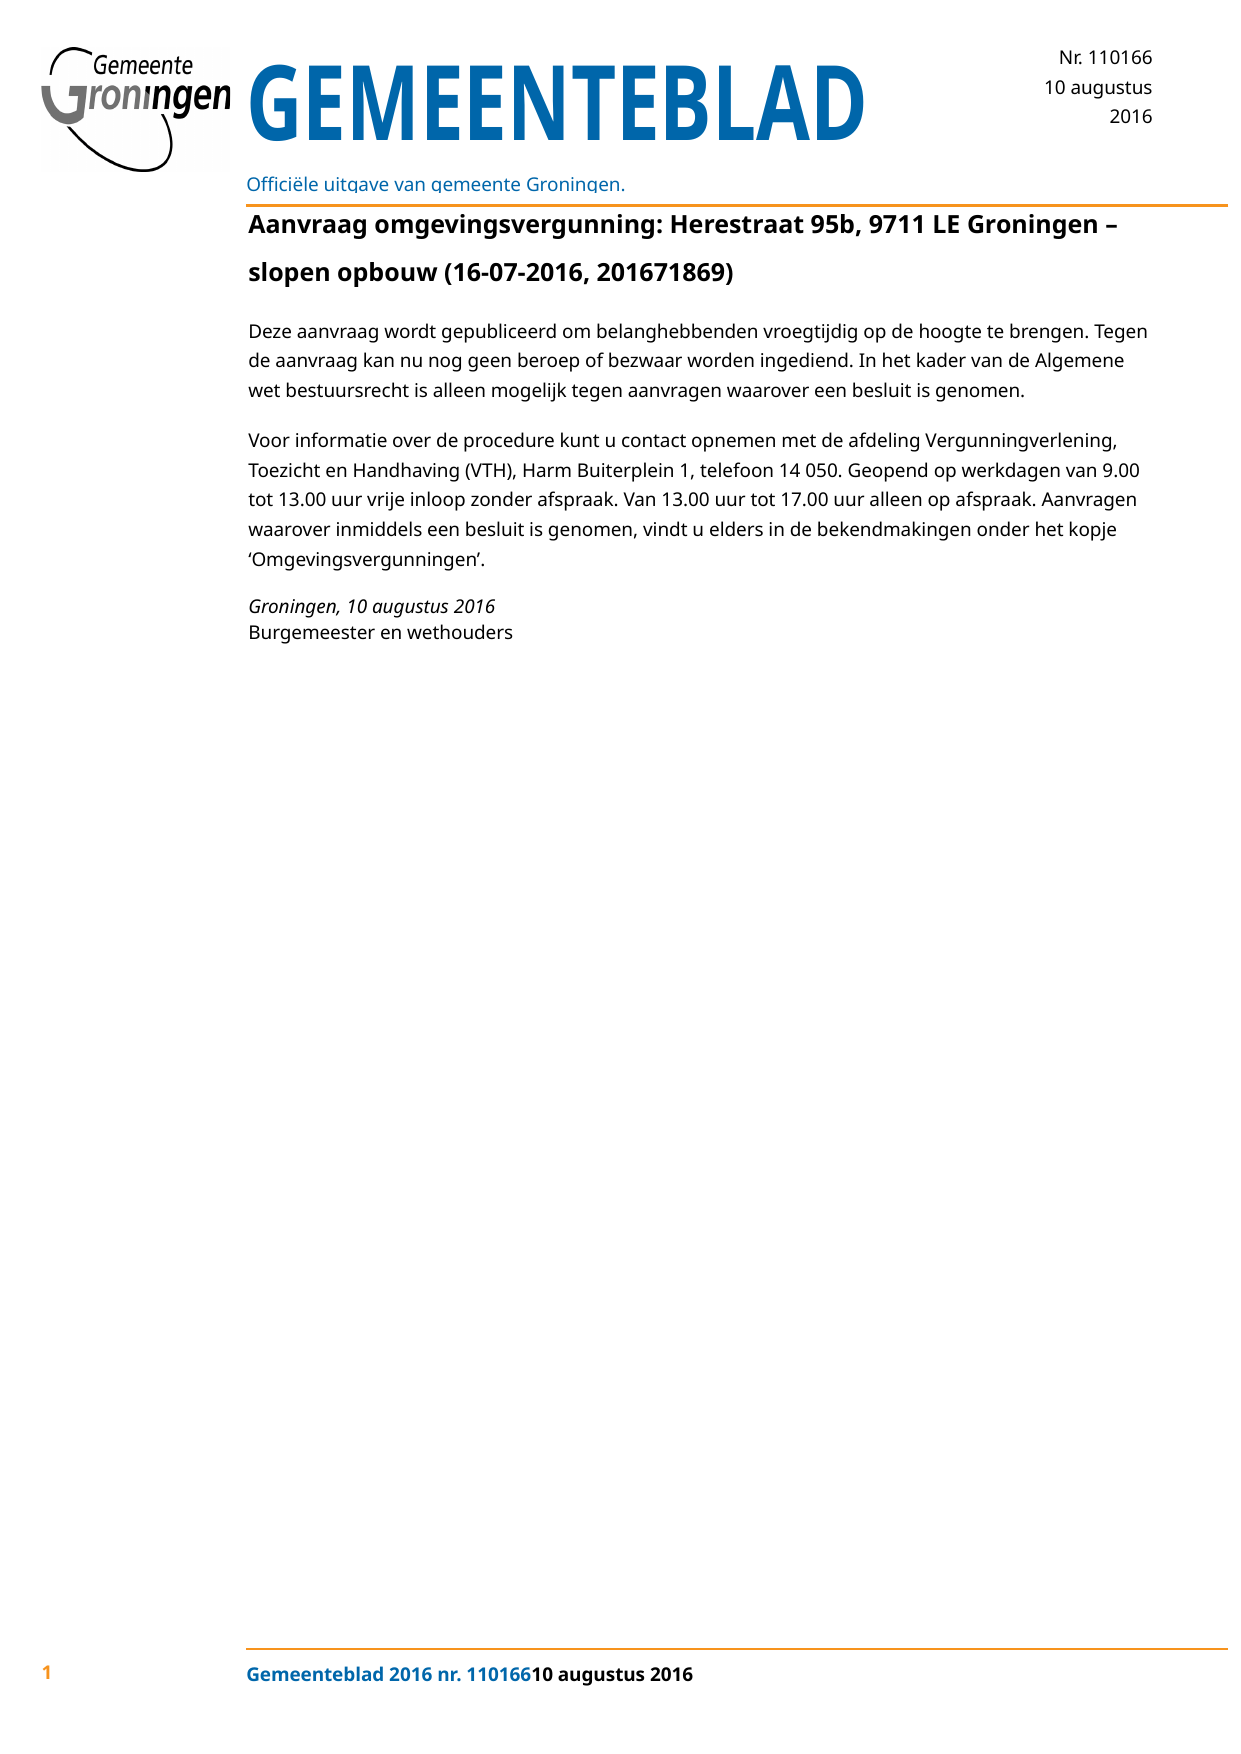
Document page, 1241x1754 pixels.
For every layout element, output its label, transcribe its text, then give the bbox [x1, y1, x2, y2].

text Burgemeester en wethouders [248, 619, 1152, 645]
picture [41, 47, 231, 172]
text Groningen, 10 augustus 2016 [248, 594, 1152, 619]
text Aanvraag omgevingsvergunning: Herestraat 95b, 9711 LE Groningen – slopen opbouw (16-07-2016, 201671869) [248, 207, 1152, 288]
text Deze aanvraag wordt gepubliceerd om belanghebbenden vroegtijdig op de hoogte te brengen. Tegen de aanvraag kan nu nog geen beroep of bezwaar worden ingediend. In het kader van de Algemene wet bestuursrecht is alleen mogelijk tegen aanvragen waarover een besluit is genomen. [248, 318, 1152, 403]
text Voor informatie over de procedure kunt u contact opnemen met de afdeling Vergunningverlening, Toezicht en Handhaving (VTH), Harm Buiterplein 1, telefoon 14 050. Geopend op werkdagen van 9.00 tot 13.00 uur vrije inloop zonder afspraak. Van 13.00 uur tot 17.00 uur alleen op afspraak. Aanvragen waarover inmiddels een besluit is genomen, vindt u elders in de bekendmakingen onder het kopje ‘Omgevingsvergunningen’. [248, 427, 1152, 572]
